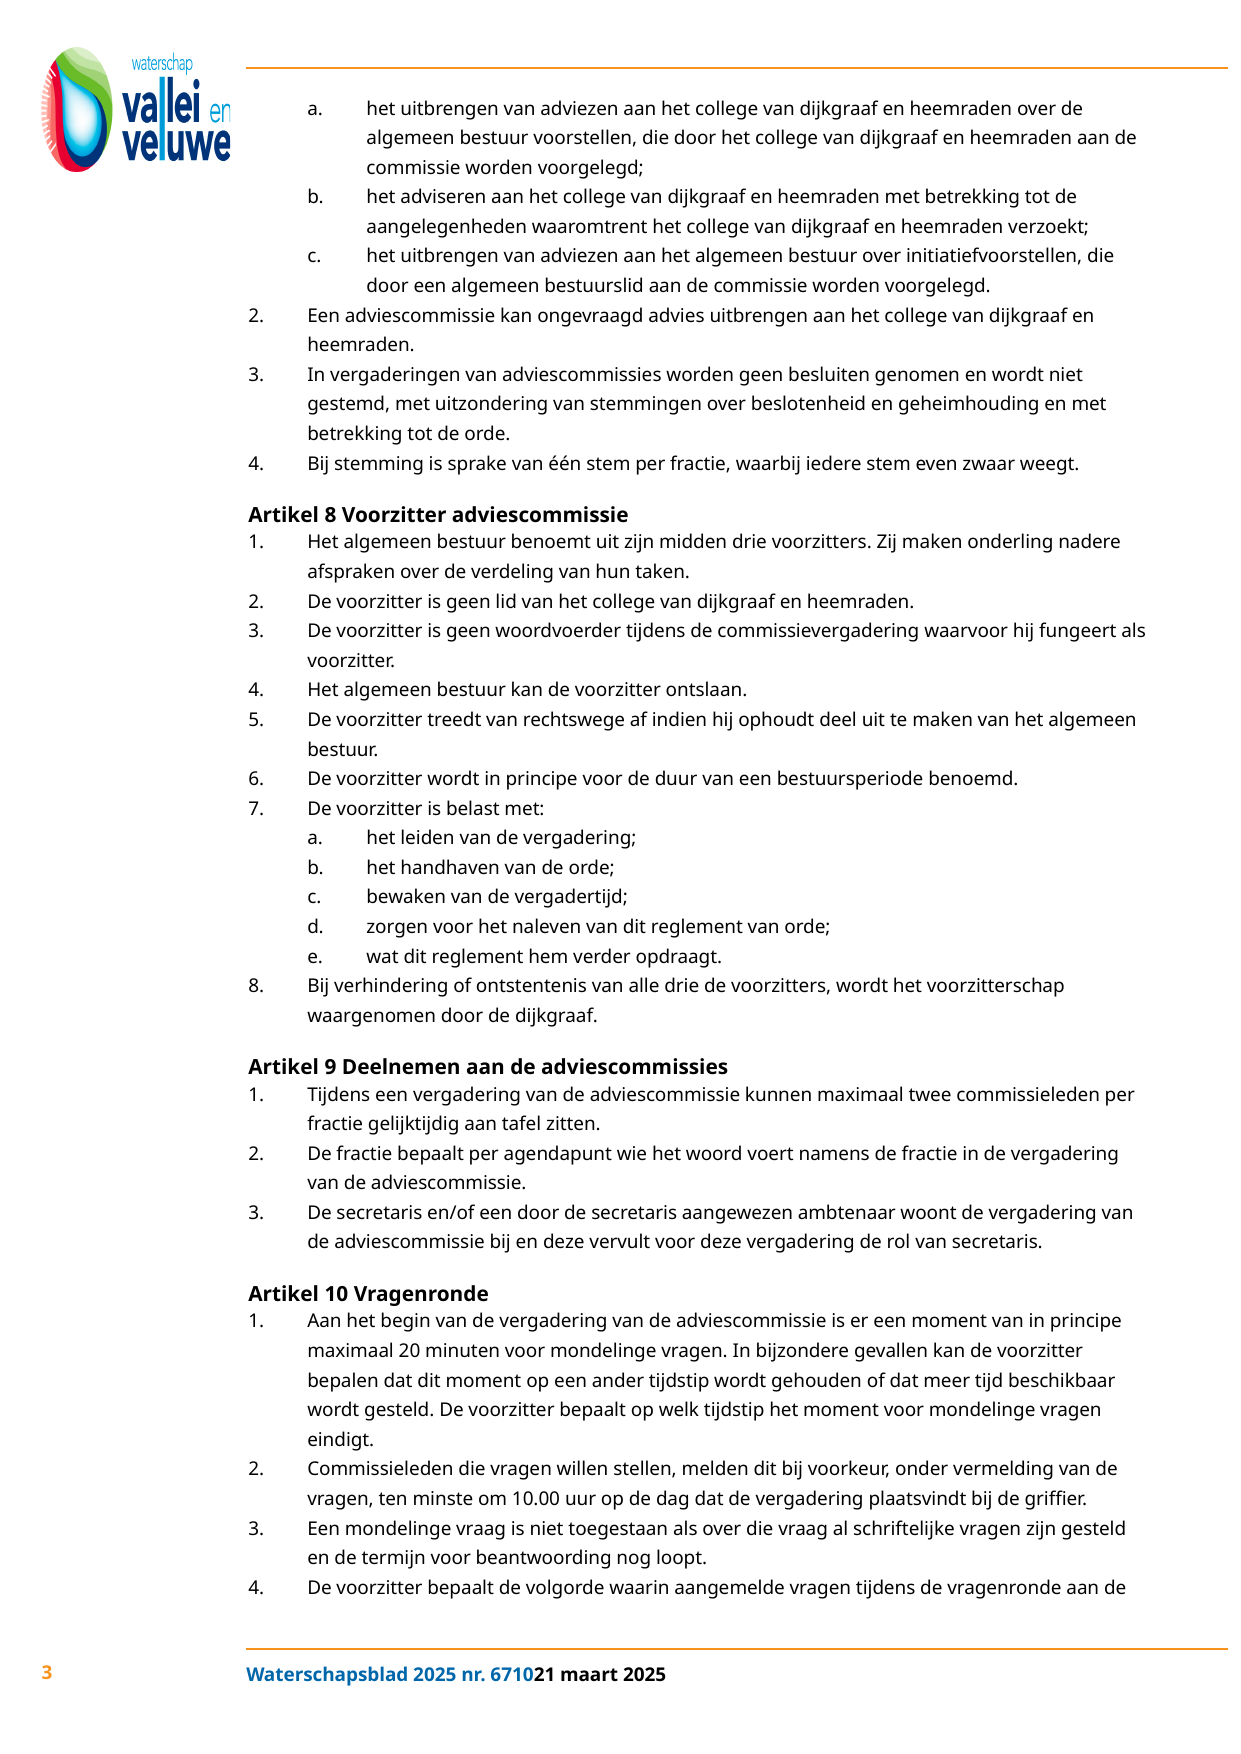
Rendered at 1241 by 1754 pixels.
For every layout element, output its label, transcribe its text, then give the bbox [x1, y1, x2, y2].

list bewaken van de vergadertijd; [307, 884, 1152, 909]
list Bij verhindering of ontstentenis van alle drie de voorzitters, wordt het voorzitterschap waargenomen door de dijkgraaf. [248, 972, 1152, 1028]
list Een adviescommissie kan ongevraagd advies uitbrengen aan het college van dijkgraaf en heemraden. [248, 302, 1152, 357]
list Commissieleden die vragen willen stellen, melden dit bij voorkeur, onder vermelding van de vragen, ten minste om 10.00 uur op de dag dat de vergadering plaatsvindt bij de griffier. [248, 1456, 1152, 1511]
list De secretaris en/of een door de secretaris aangewezen ambtenaar woont de vergadering van de adviescommissie bij en deze vervult voor deze vergadering de rol van secretaris. [248, 1199, 1152, 1254]
list het adviseren aan het college van dijkgraaf en heemraden met betrekking tot de aangelegenheden waaromtrent het college van dijkgraaf en heemraden verzoekt; [307, 183, 1152, 239]
list Het algemeen bestuur benoemt uit zijn midden drie voorzitters. Zij maken onderling nadere afspraken over de verdeling van hun taken. [248, 529, 1152, 584]
text Artikel 10 Vragenronde [248, 1279, 1152, 1308]
text Artikel 9 Deelnemen aan de adviescommissies [248, 1052, 1152, 1081]
list Bij stemming is sprake van één stem per fractie, waarbij iedere stem even zwaar weegt. [248, 450, 1152, 476]
list De voorzitter treedt van rechtswege af indien hij ophoudt deel uit te maken van het algemeen bestuur. [248, 706, 1152, 761]
list De fractie bepaalt per agendapunt wie het woord voert namens de fractie in de vergadering van de adviescommissie. [248, 1140, 1152, 1195]
list zorgen voor het naleven van dit reglement van orde; [307, 913, 1152, 939]
list het uitbrengen van adviezen aan het college van dijkgraaf en heemraden over de algemeen bestuur voorstellen, die door het college van dijkgraaf en heemraden aan de commissie worden voorgelegd; [307, 95, 1152, 180]
list Een mondelinge vraag is niet toegestaan als over die vraag al schriftelijke vragen zijn gesteld en de termijn voor beantwoording nog loopt. [248, 1515, 1152, 1570]
list De voorzitter is belast met: [248, 795, 1152, 821]
list Aan het begin van de vergadering van de adviescommissie is er een moment van in principe maximaal 20 minuten voor mondelinge vragen. In bijzondere gevallen kan de voorzitter bepalen dat dit moment op een ander tijdstip wordt gehouden of dat meer tijd beschikbaar wordt gesteld. De voorzitter bepaalt op welk tijdstip het moment voor mondelinge vragen eindigt. [248, 1308, 1152, 1452]
list De voorzitter is geen woordvoerder tijdens de commissievergadering waarvoor hij fungeert als voorzitter. [248, 617, 1152, 673]
list het uitbrengen van adviezen aan het algemeen bestuur over initiatiefvoorstellen, die door een algemeen bestuurslid aan de commissie worden voorgelegd. [307, 243, 1152, 298]
list De voorzitter is geen lid van het college van dijkgraaf en heemraden. [248, 588, 1152, 613]
list het leiden van de vergadering; [307, 824, 1152, 850]
picture [41, 47, 231, 172]
list Het algemeen bestuur kan de voorzitter ontslaan. [248, 677, 1152, 702]
list Tijdens een vergadering van de adviescommissie kunnen maximaal twee commissieleden per fractie gelijktijdig aan tafel zitten. [248, 1081, 1152, 1136]
text Artikel 8 Voorzitter adviescommissie [248, 500, 1152, 529]
list In vergaderingen van adviescommissies worden geen besluiten genomen en wordt niet gestemd, met uitzondering van stemmingen over beslotenheid en geheimhouding en met betrekking tot de orde. [248, 361, 1152, 446]
list De voorzitter bepaalt de volgorde waarin aangemelde vragen tijdens de vragenronde aan de [248, 1574, 1152, 1599]
list wat dit reglement hem verder opdraagt. [307, 943, 1152, 968]
list het handhaven van de orde; [307, 854, 1152, 880]
list De voorzitter wordt in principe voor de duur van een bestuursperiode benoemd. [248, 765, 1152, 791]
